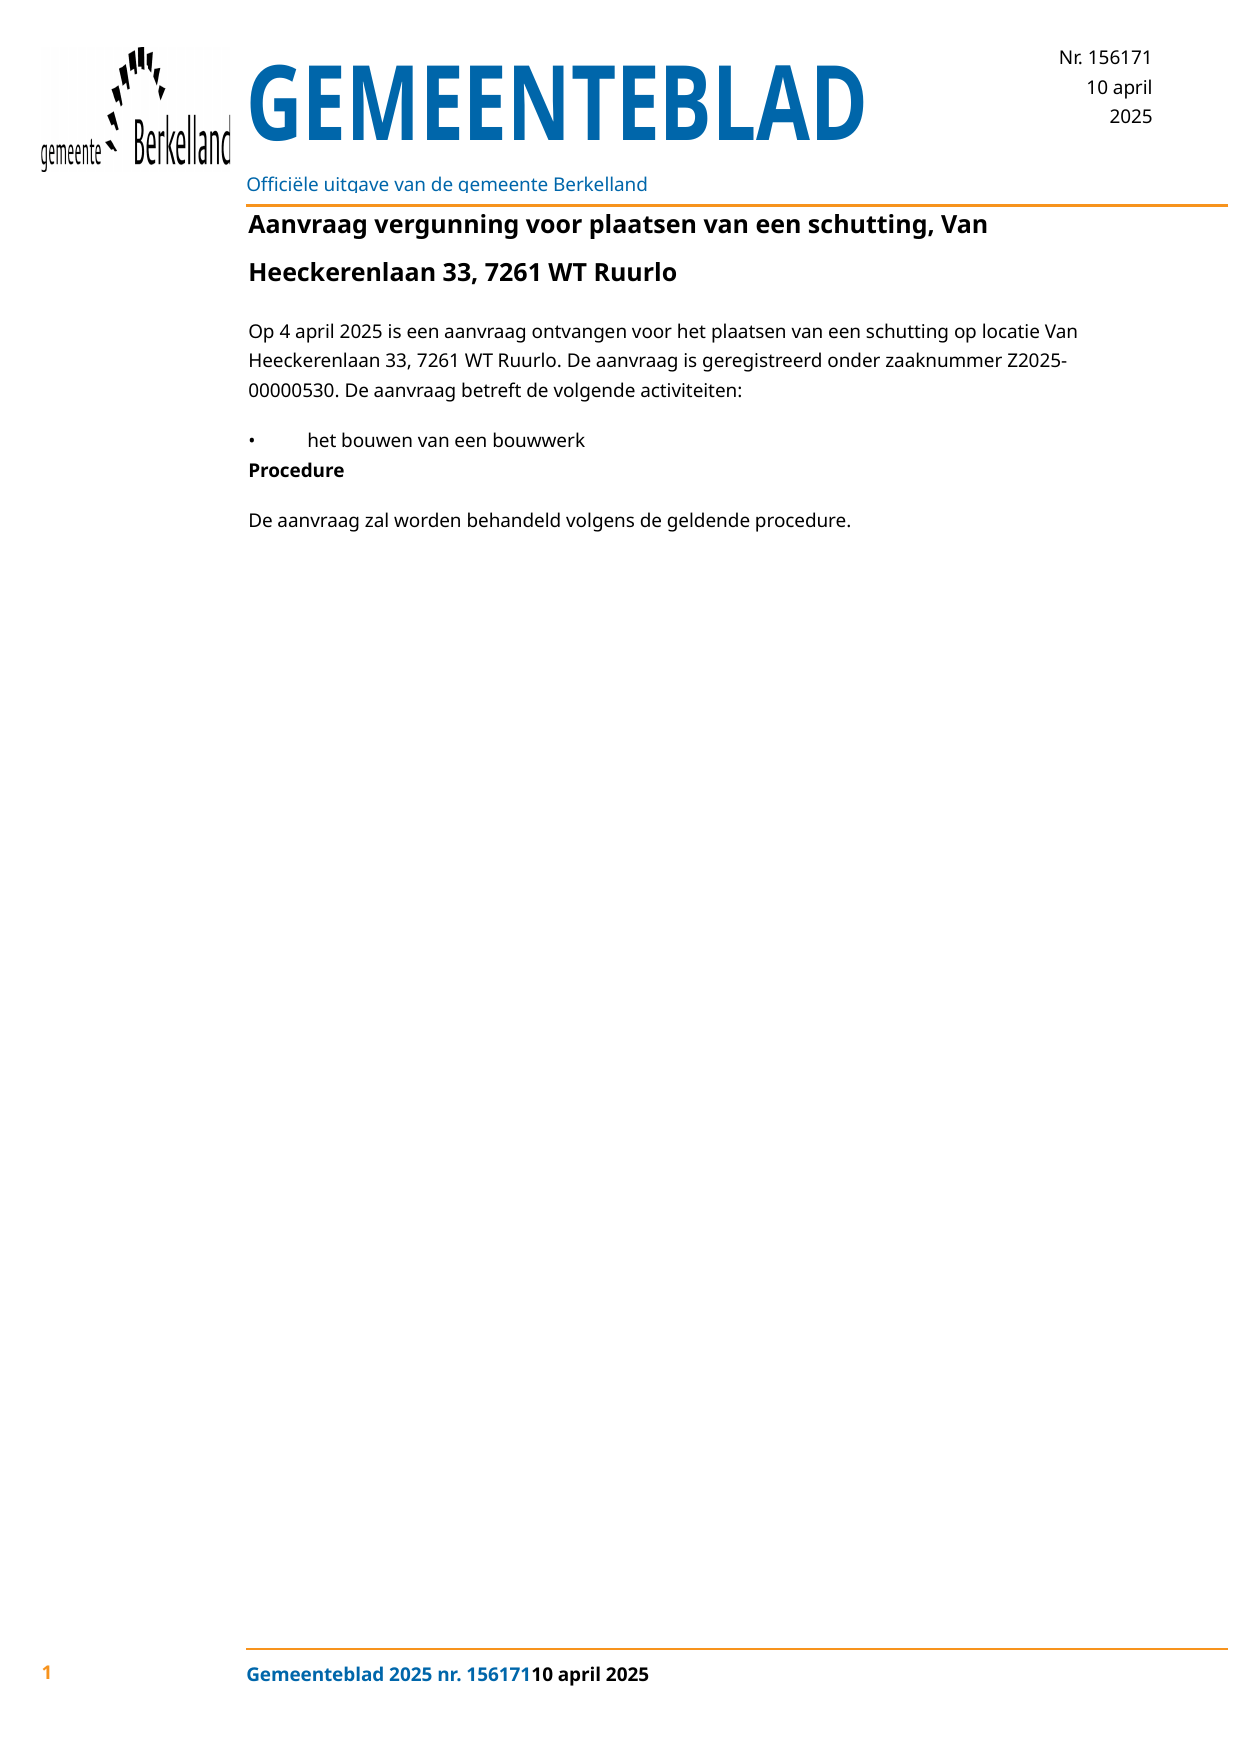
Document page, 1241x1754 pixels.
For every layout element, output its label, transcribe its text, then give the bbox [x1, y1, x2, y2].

text Procedure [248, 457, 1152, 483]
text Aanvraag vergunning voor plaatsen van een schutting, Van Heeckerenlaan 33, 7261 WT Ruurlo [248, 207, 1152, 288]
list het bouwen van een bouwwerk [248, 427, 1152, 453]
text Op 4 april 2025 is een aanvraag ontvangen voor het plaatsen van een schutting op locatie Van Heeckerenlaan 33, 7261 WT Ruurlo. De aanvraag is geregistreerd onder zaaknummer Z2025-00000530. De aanvraag betreft de volgende activiteiten: [248, 318, 1152, 403]
text De aanvraag zal worden behandeld volgens de geldende procedure. [248, 507, 1152, 533]
picture [41, 47, 231, 172]
